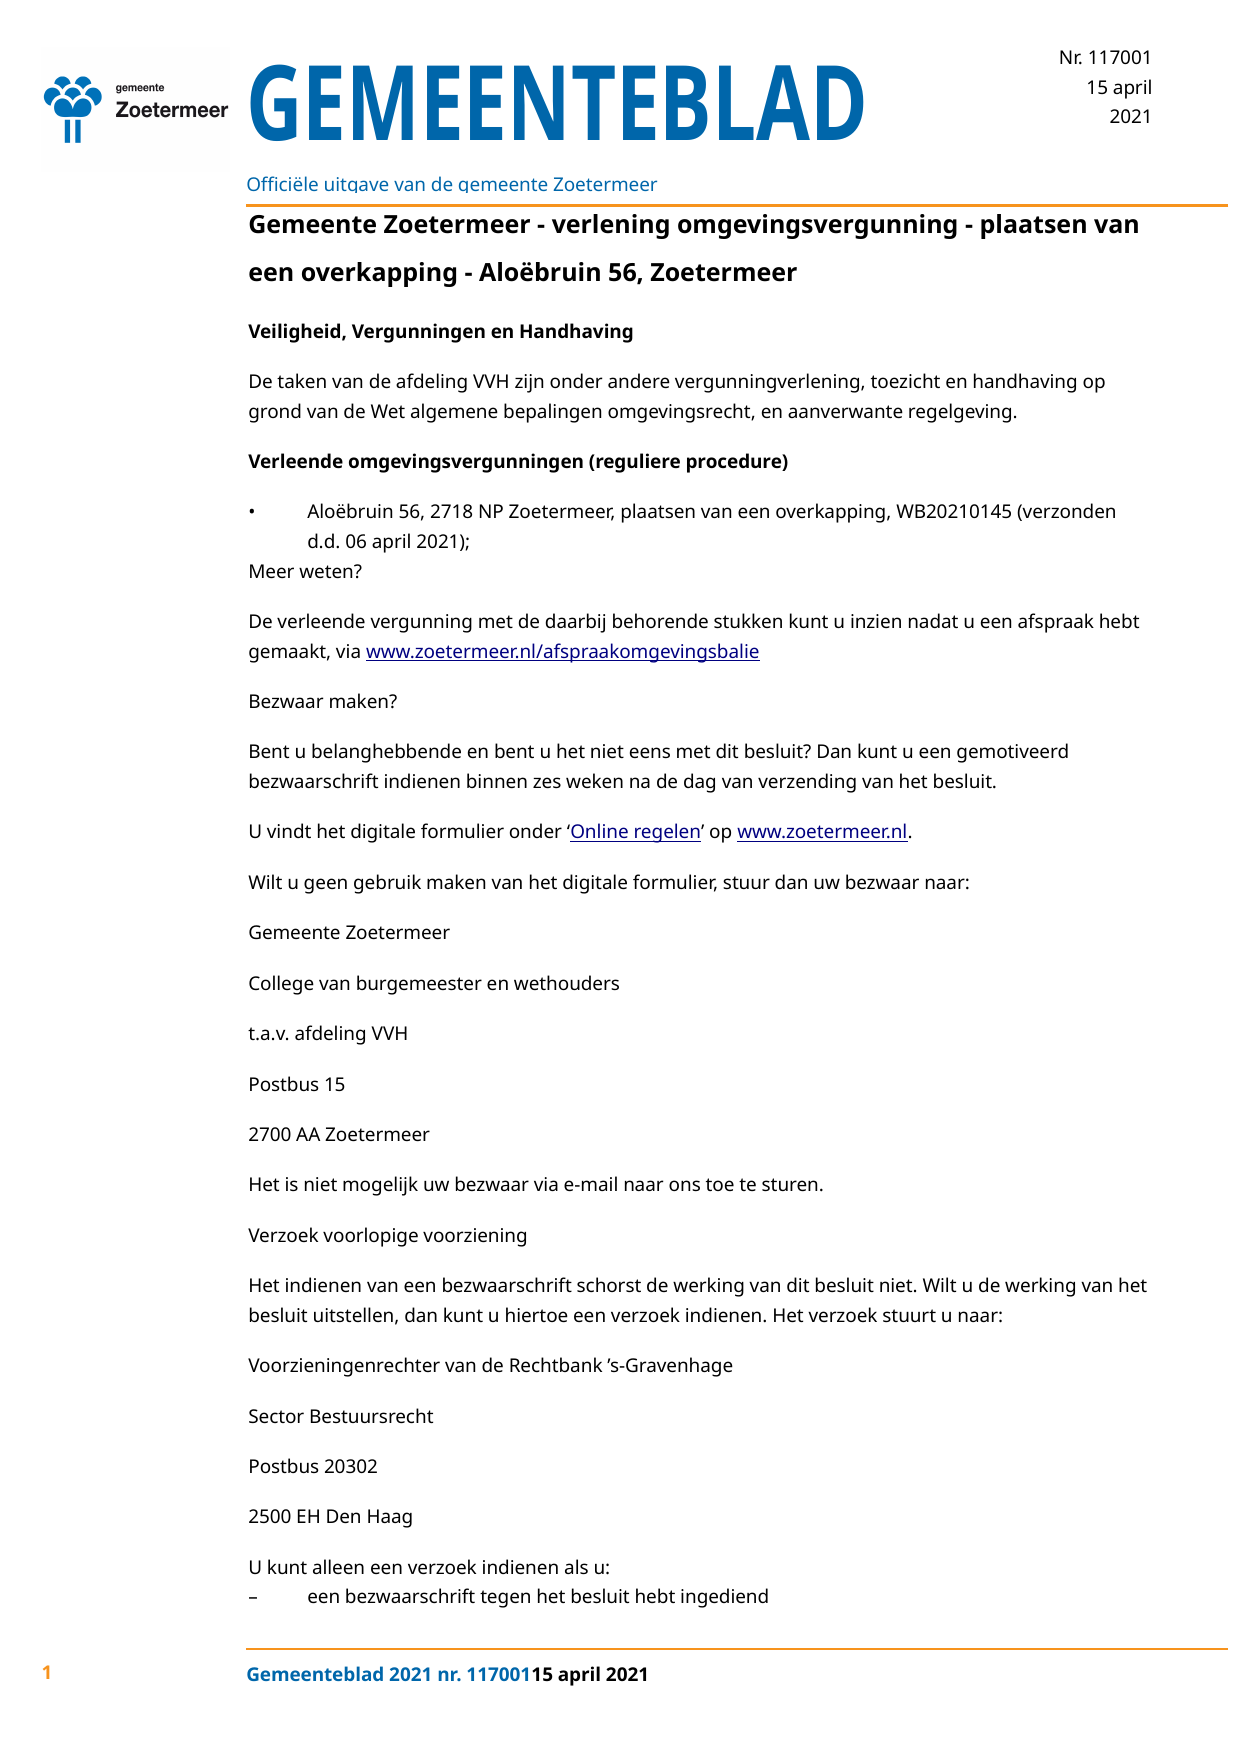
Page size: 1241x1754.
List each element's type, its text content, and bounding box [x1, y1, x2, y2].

text Postbus 20302 [248, 1453, 1152, 1479]
text College van burgemeester en wethouders [248, 970, 1152, 996]
text Voorzieningenrechter van de Rechtbank ’s-Gravenhage [248, 1352, 1152, 1378]
text Verzoek voorlopige voorziening [248, 1222, 1152, 1248]
text Wilt u geen gebruik maken van het digitale formulier, stuur dan uw bezwaar naar: [248, 869, 1152, 895]
text Sector Bestuursrecht [248, 1403, 1152, 1429]
text U kunt alleen een verzoek indienen als u: [248, 1554, 1152, 1580]
text Meer weten? [248, 558, 1152, 584]
text Gemeente Zoetermeer [248, 919, 1152, 945]
text Gemeente Zoetermeer - verlening omgevingsvergunning - plaatsen van een overkapping - Aloëbruin 56, Zoetermeer [248, 207, 1152, 288]
text De taken van de afdeling VVH zijn onder andere vergunningverlening, toezicht en handhaving op grond van de Wet algemene bepalingen omgevingsrecht, en aanverwante regelgeving. [248, 368, 1152, 424]
text Verleende omgevingsvergunningen (reguliere procedure) [248, 448, 1152, 474]
text Het indienen van een bezwaarschrift schorst de werking van dit besluit niet. Wilt u de werking van het besluit uitstellen, dan kunt u hiertoe een verzoek indienen. Het verzoek stuurt u naar: [248, 1272, 1152, 1328]
list een bezwaarschrift tegen het besluit hebt ingediend [248, 1584, 1152, 1609]
text 2500 EH Den Haag [248, 1504, 1152, 1529]
text t.a.v. afdeling VVH [248, 1020, 1152, 1046]
text Het is niet mogelijk uw bezwaar via e-mail naar ons toe te sturen. [248, 1172, 1152, 1197]
text 2700 AA Zoetermeer [248, 1121, 1152, 1147]
text U vindt het digitale formulier onder ‘Online regelen’ op www.zoetermeer.nl. [248, 819, 1152, 844]
text Postbus 15 [248, 1071, 1152, 1097]
text De verleende vergunning met de daarbij behorende stukken kunt u inzien nadat u een afspraak hebt gemaakt, via www.zoetermeer.nl/afspraakomgevingsbalie [248, 608, 1152, 664]
picture [41, 47, 231, 172]
text Bent u belanghebbende en bent u het niet eens met dit besluit? Dan kunt u een gemotiveerd bezwaarschrift indienen binnen zes weken na de dag van verzending van het besluit. [248, 739, 1152, 794]
text Veiligheid, Vergunningen en Handhaving [248, 318, 1152, 344]
list Aloëbruin 56, 2718 NP Zoetermeer, plaatsen van een overkapping, WB20210145 (verzonden d.d. 06 april 2021); [248, 499, 1152, 554]
text Bezwaar maken? [248, 688, 1152, 714]
